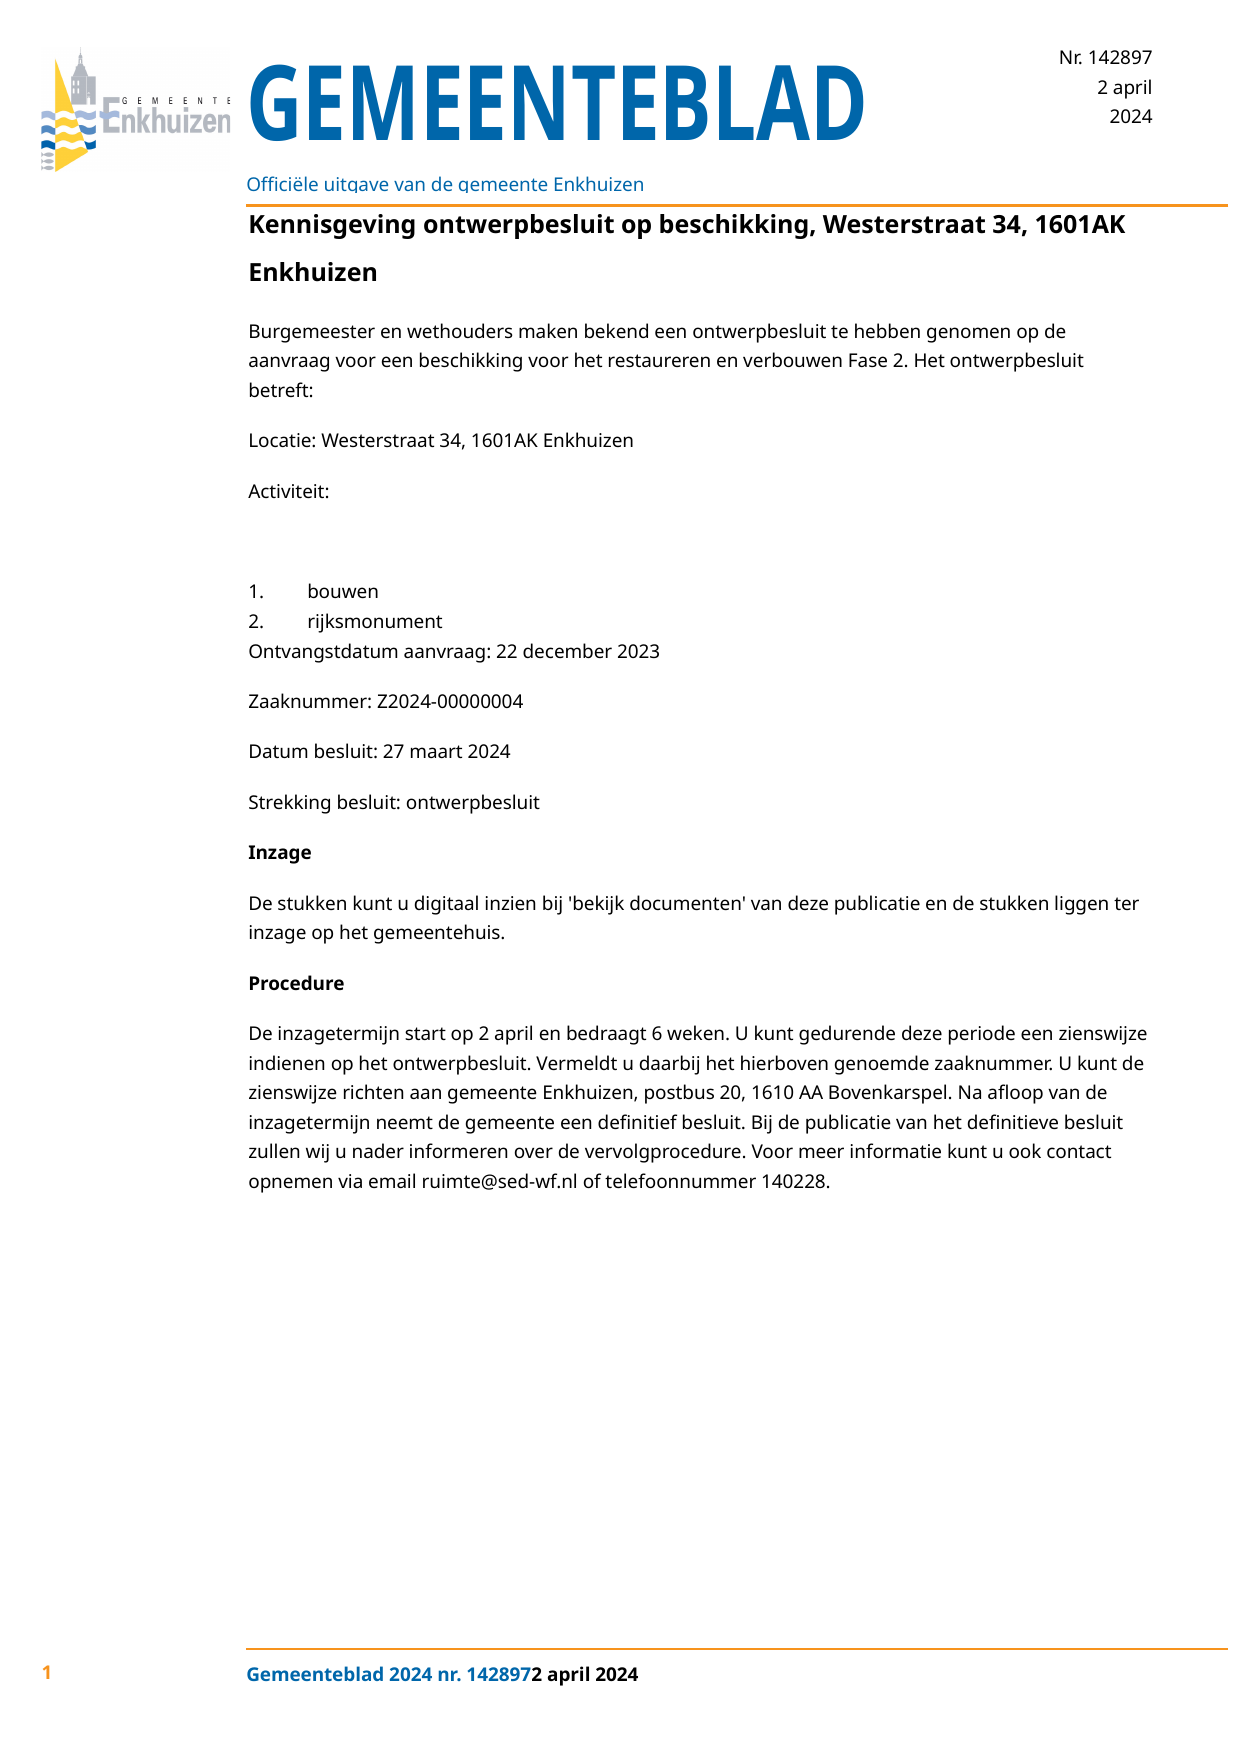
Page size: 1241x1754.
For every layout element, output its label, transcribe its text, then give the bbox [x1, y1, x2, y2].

text Activiteit: [248, 478, 1152, 504]
text Kennisgeving ontwerpbesluit op beschikking, Westerstraat 34, 1601AK Enkhuizen [248, 207, 1152, 288]
text Datum besluit: 27 maart 2024 [248, 739, 1152, 764]
text Inzage [248, 839, 1152, 865]
list bouwen [248, 579, 1152, 604]
text Burgemeester en wethouders maken bekend een ontwerpbesluit te hebben genomen op de aanvraag voor een beschikking voor het restaureren en verbouwen Fase 2. Het ontwerpbesluit betreft: [248, 318, 1152, 403]
text De inzagetermijn start op 2 april en bedraagt 6 weken. U kunt gedurende deze periode een zienswijze indienen op het ontwerpbesluit. Vermeldt u daarbij het hierboven genoemde zaaknummer. U kunt de zienswijze richten aan gemeente Enkhuizen, postbus 20, 1610 AA Bovenkarspel. Na afloop van de inzagetermijn neemt de gemeente een definitief besluit. Bij de publicatie van het definitieve besluit zullen wij u nader informeren over de vervolgprocedure. Voor meer informatie kunt u ook contact opnemen via email ruimte@sed-wf.nl of telefoonnummer 140228. [248, 1020, 1152, 1194]
list rijksmonument [248, 608, 1152, 634]
picture [41, 47, 231, 172]
text Strekking besluit: ontwerpbesluit [248, 789, 1152, 815]
text De stukken kunt u digitaal inzien bij 'bekijk documenten' van deze publicatie en de stukken liggen ter inzage op het gemeentehuis. [248, 890, 1152, 945]
text Locatie: Westerstraat 34, 1601AK Enkhuizen [248, 427, 1152, 453]
text Ontvangstdatum aanvraag: 22 december 2023 [248, 638, 1152, 664]
text Procedure [248, 970, 1152, 996]
text Zaaknummer: Z2024-00000004 [248, 688, 1152, 714]
